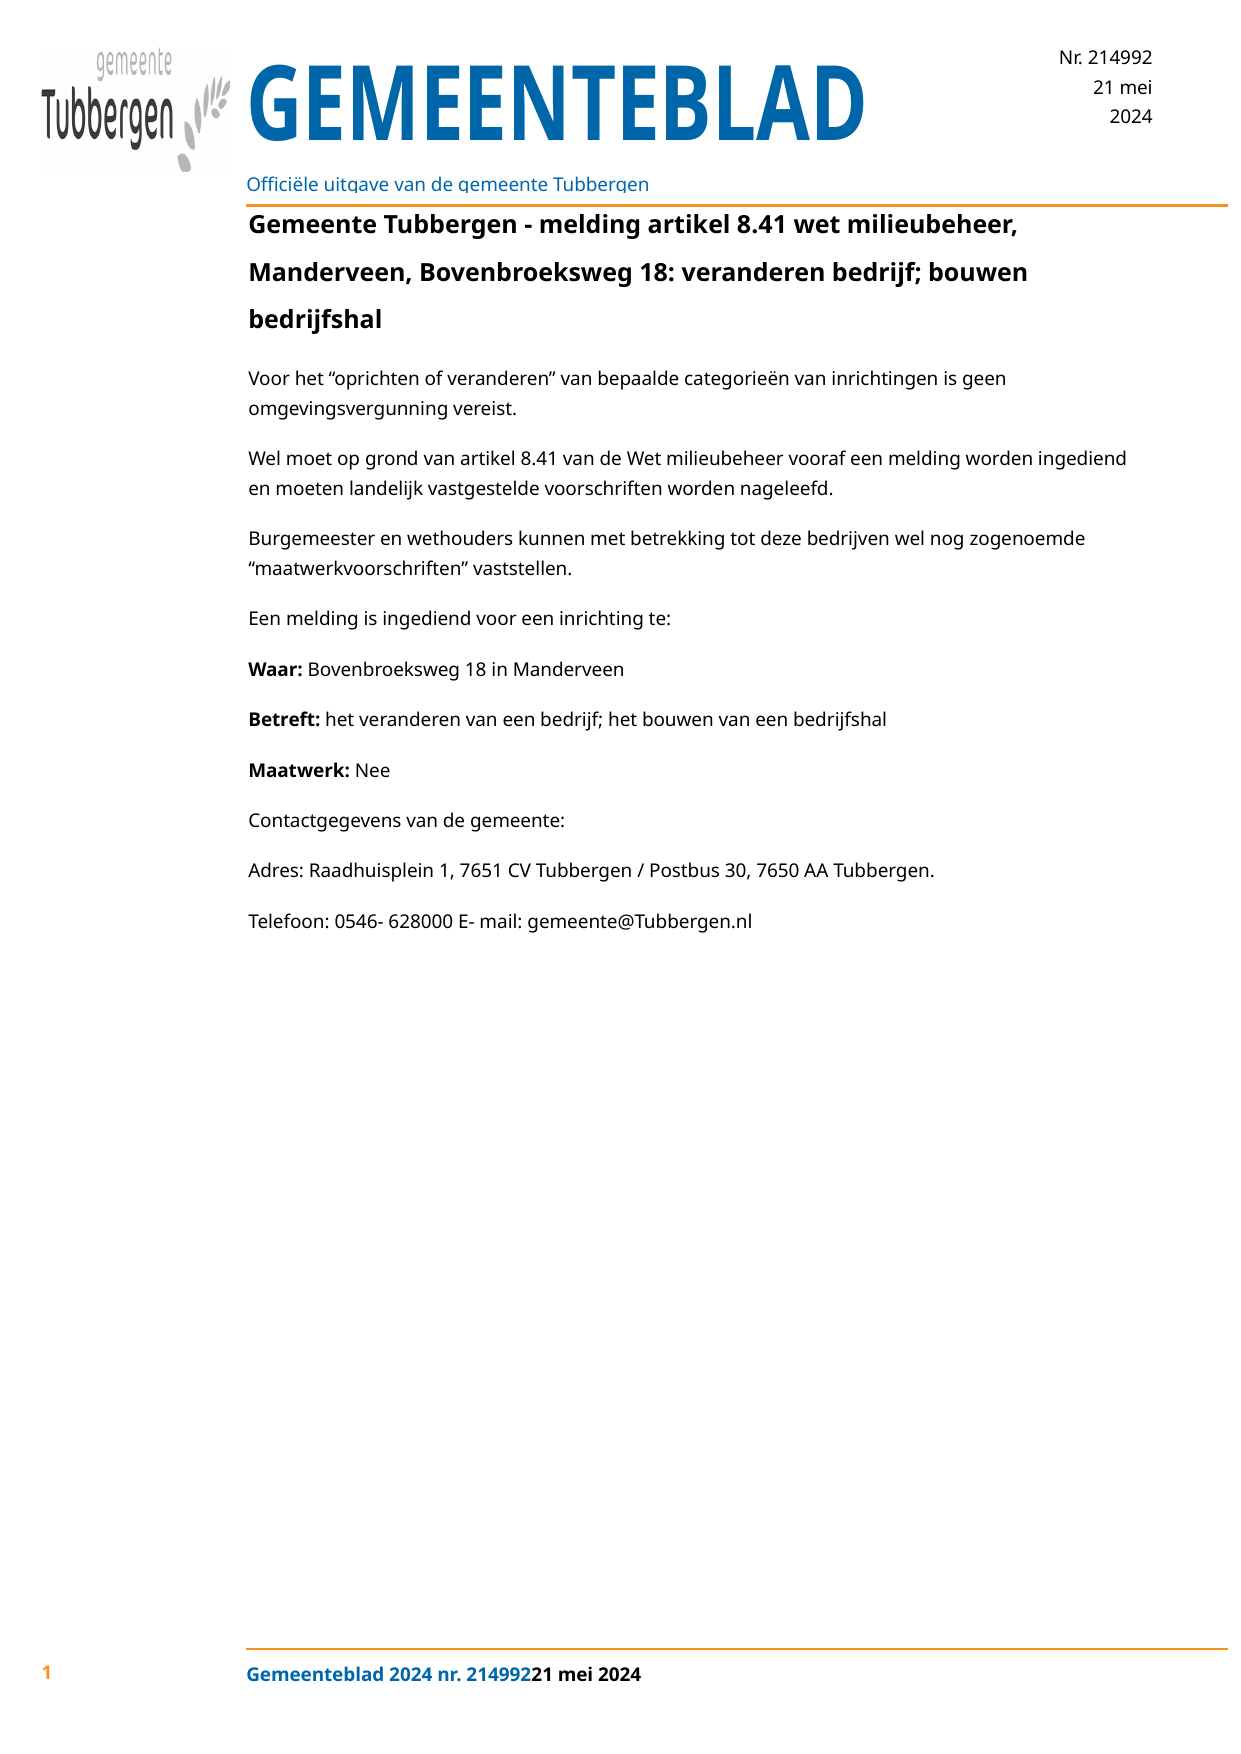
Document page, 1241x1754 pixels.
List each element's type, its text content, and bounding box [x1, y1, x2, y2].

text Gemeente Tubbergen - melding artikel 8.41 wet milieubeheer, Manderveen, Bovenbroeksweg 18: veranderen bedrijf; bouwen bedrijfshal [248, 207, 1152, 336]
text Waar: Bovenbroeksweg 18 in Manderveen [248, 656, 1152, 682]
text Adres: Raadhuisplein 1, 7651 CV Tubbergen / Postbus 30, 7650 AA Tubbergen. [248, 858, 1152, 883]
text Telefoon: 0546- 628000 E- mail: gemeente@Tubbergen.nl [248, 908, 1152, 934]
text Wel moet op grond van artikel 8.41 van de Wet milieubeheer vooraf een melding worden ingediend en moeten landelijk vastgestelde voorschriften worden nageleefd. [248, 446, 1152, 501]
text Betreft: het veranderen van een bedrijf; het bouwen van een bedrijfshal [248, 706, 1152, 732]
text Burgemeester en wethouders kunnen met betrekking tot deze bedrijven wel nog zogenoemde “maatwerkvoorschriften” vaststellen. [248, 526, 1152, 581]
text Een melding is ingediend voor een inrichting te: [248, 606, 1152, 631]
picture [41, 47, 231, 172]
text Maatwerk: Nee [248, 757, 1152, 782]
text Contactgegevens van de gemeente: [248, 807, 1152, 833]
text Voor het “oprichten of veranderen” van bepaalde categorieën van inrichtingen is geen omgevingsvergunning vereist. [248, 366, 1152, 421]
